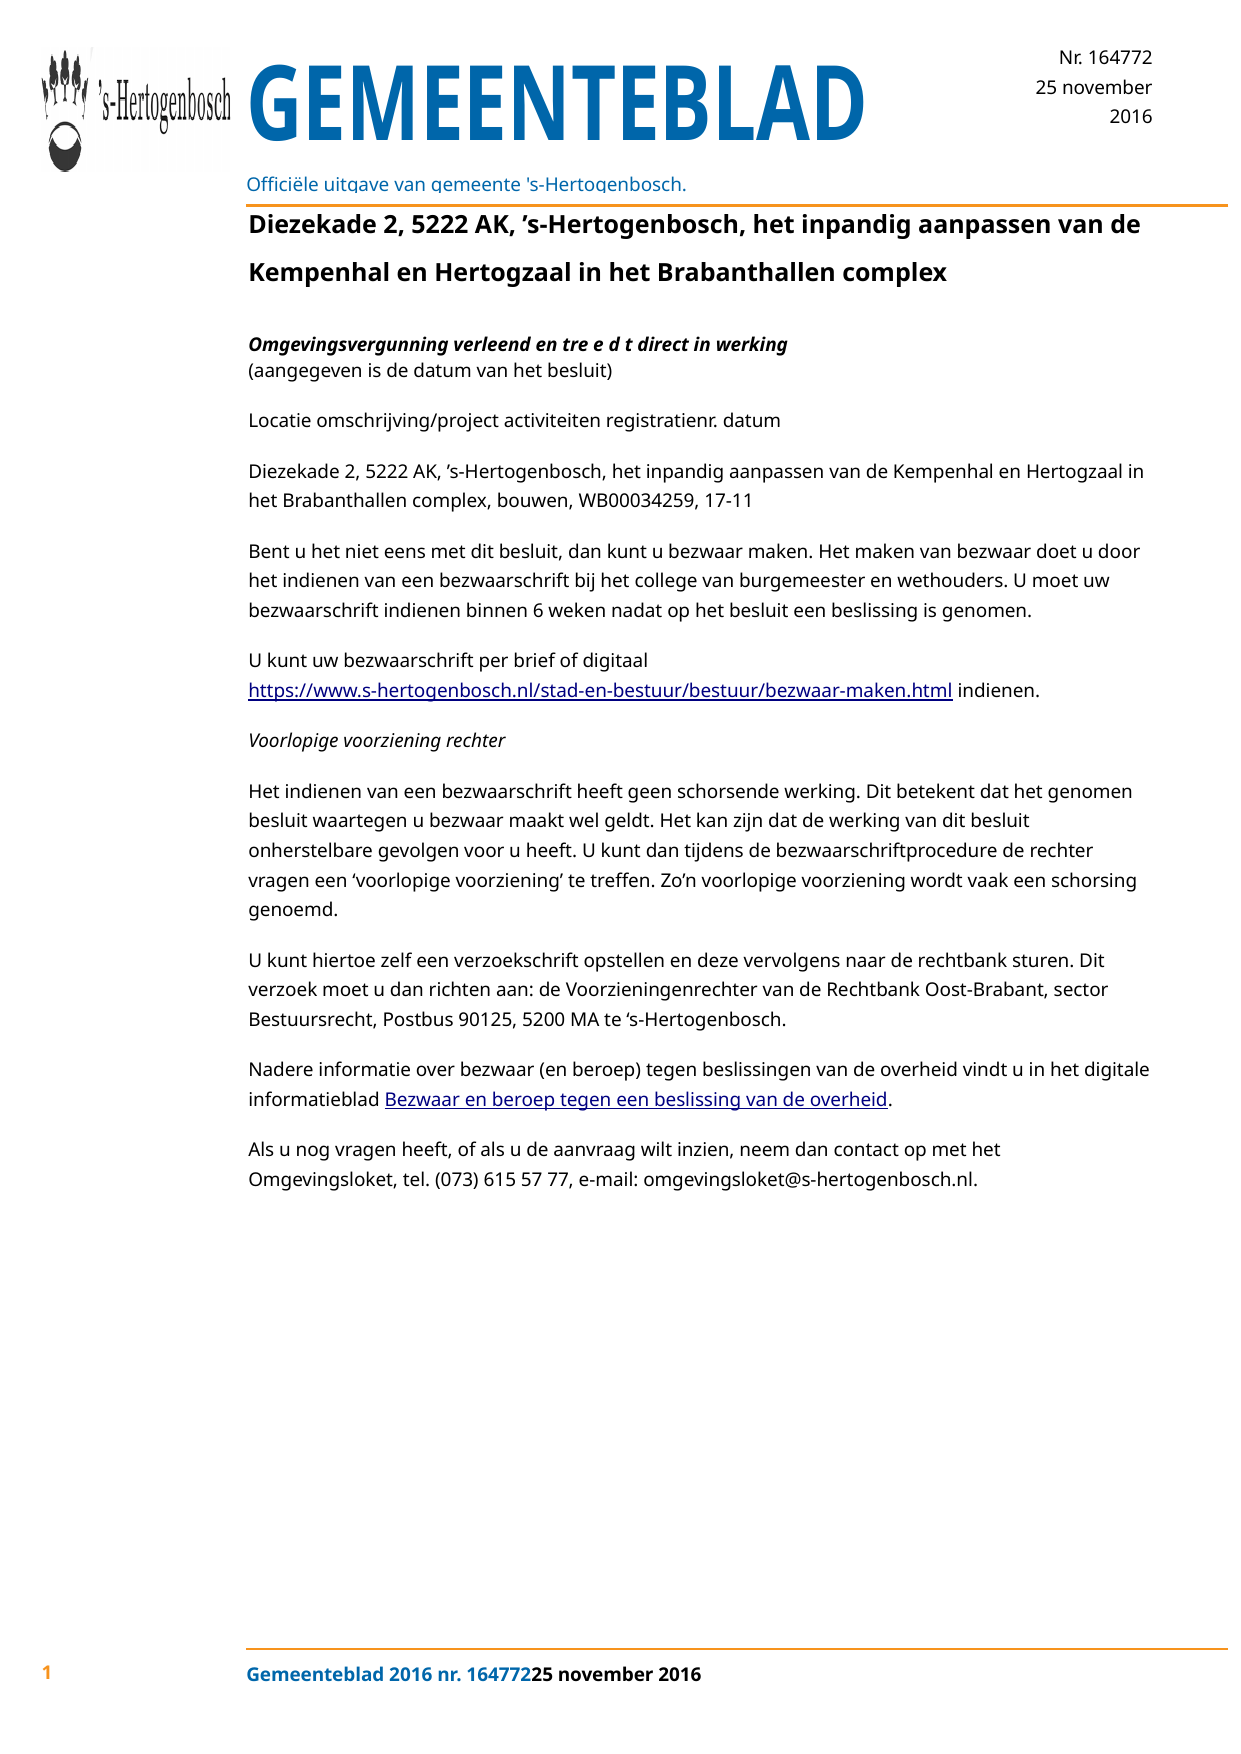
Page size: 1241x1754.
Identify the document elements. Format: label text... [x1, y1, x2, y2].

text Omgevingsvergunning verleend en tre e d t direct in werking [248, 331, 1152, 357]
text U kunt uw bezwaarschrift per brief of digitaal https://www.s-hertogenbosch.nl/stad-en-bestuur/bestuur/bezwaar-maken.html indienen. [248, 648, 1152, 703]
text Bent u het niet eens met dit besluit, dan kunt u bezwaar maken. Het maken van bezwaar doet u door het indienen van een bezwaarschrift bij het college van burgemeester en wethouders. U moet uw bezwaarschrift indienen binnen 6 weken nadat op het besluit een beslissing is genomen. [248, 538, 1152, 623]
text Het indienen van een bezwaarschrift heeft geen schorsende werking. Dit betekent dat het genomen besluit waartegen u bezwaar maakt wel geldt. Het kan zijn dat de werking van dit besluit onherstelbare gevolgen voor u heeft. U kunt dan tijdens de bezwaarschriftprocedure de rechter vragen een ‘voorlopige voorziening’ te treffen. Zo’n voorlopige voorziening wordt vaak een schorsing genoemd. [248, 778, 1152, 922]
text Als u nog vragen heeft, of als u de aanvraag wilt inzien, neem dan contact op met het Omgevingsloket, tel. (073) 615 57 77, e-mail: omgevingsloket@s-hertogenbosch.nl. [248, 1136, 1152, 1192]
text Locatie omschrijving/project activiteiten registratienr. datum [248, 408, 1152, 433]
text Voorlopige voorziening rechter [248, 728, 1152, 753]
text Diezekade 2, 5222 AK, ’s-Hertogenbosch, het inpandig aanpassen van de Kempenhal en Hertogzaal in het Brabanthallen complex [248, 207, 1152, 288]
text Diezekade 2, 5222 AK, ’s-Hertogenbosch, het inpandig aanpassen van de Kempenhal en Hertogzaal in het Brabanthallen complex, bouwen, WB00034259, 17-11 [248, 458, 1152, 513]
text U kunt hiertoe zelf een verzoekschrift opstellen en deze vervolgens naar de rechtbank sturen. Dit verzoek moet u dan richten aan: de Voorzieningenrechter van de Rechtbank Oost-Brabant, sector Bestuursrecht, Postbus 90125, 5200 MA te ‘s-Hertogenbosch. [248, 947, 1152, 1032]
text Nadere informatie over bezwaar (en beroep) tegen beslissingen van de overheid vindt u in het digitale informatieblad Bezwaar en beroep tegen een beslissing van de overheid. [248, 1056, 1152, 1112]
picture [41, 47, 231, 172]
text (aangegeven is de datum van het besluit) [248, 357, 1152, 383]
